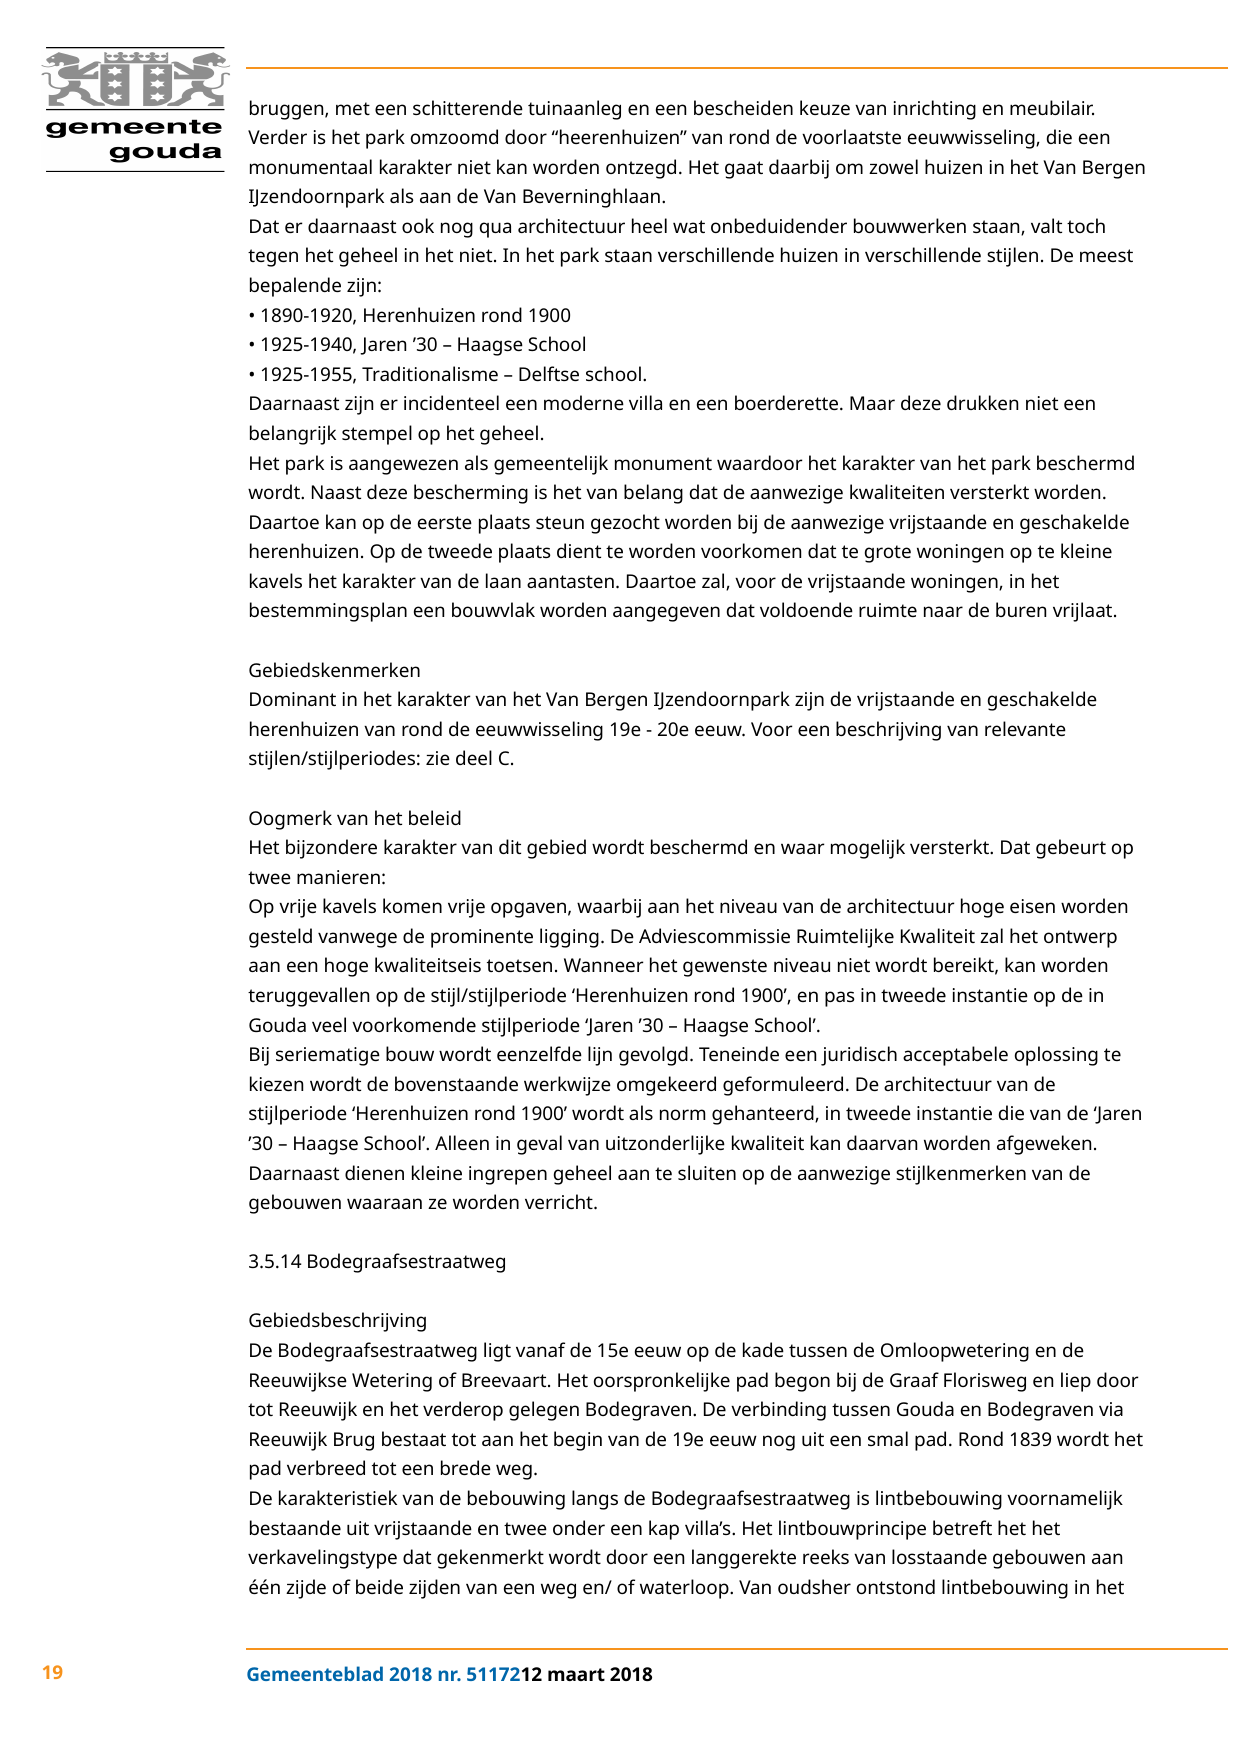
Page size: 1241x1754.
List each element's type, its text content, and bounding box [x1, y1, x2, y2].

text Het bijzondere karakter van dit gebied wordt beschermd en waar mogelijk versterkt. Dat gebeurt op twee manieren: [248, 834, 1152, 890]
text Het park is aangewezen als gemeentelijk monument waardoor het karakter van het park beschermd wordt. Naast deze bescherming is het van belang dat de aanwezige kwaliteiten versterkt worden. Daartoe kan op de eerste plaats steun gezocht worden bij de aanwezige vrijstaande en geschakelde herenhuizen. Op de tweede plaats dient te worden voorkomen dat te grote woningen op te kleine kavels het karakter van de laan aantasten. Daartoe zal, voor de vrijstaande woningen, in het bestemmingsplan een bouwvlak worden aangegeven dat voldoende ruimte naar de buren vrijlaat. [248, 450, 1152, 623]
text Gebiedskenmerken [248, 657, 1152, 683]
text Dat er daarnaast ook nog qua architectuur heel wat onbeduidender bouwwerken staan, valt toch tegen het geheel in het niet. In het park staan verschillende huizen in verschillende stijlen. De meest bepalende zijn: [248, 213, 1152, 298]
text Oogmerk van het beleid [248, 805, 1152, 831]
text De karakteristiek van de bebouwing langs de Bodegraafsestraatweg is lintbebouwing voornamelijk bestaande uit vrijstaande en twee onder een kap villa’s. Het lintbouwprincipe betreft het het verkavelingstype dat gekenmerkt wordt door een langgerekte reeks van losstaande gebouwen aan één zijde of beide zijden van een weg en/ of waterloop. Van oudsher ontstond lintbebouwing in het [248, 1485, 1152, 1600]
text bruggen, met een schitterende tuinaanleg en een bescheiden keuze van inrichting en meubilair. Verder is het park omzoomd door “heerenhuizen” van rond de voorlaatste eeuwwisseling, die een monumentaal karakter niet kan worden ontzegd. Het gaat daarbij om zowel huizen in het Van Bergen IJzendoornpark als aan de Van Beverninghlaan. [248, 95, 1152, 209]
picture [41, 47, 231, 172]
text Gebiedsbeschrijving [248, 1308, 1152, 1333]
text Bij seriematige bouw wordt eenzelfde lijn gevolgd. Teneinde een juridisch acceptabele oplossing te kiezen wordt de bovenstaande werkwijze omgekeerd geformuleerd. De architectuur van de stijlperiode ‘Herenhuizen rond 1900’ wordt als norm gehanteerd, in tweede instantie die van de ‘Jaren ’30 – Haagse School’. Alleen in geval van uitzonderlijke kwaliteit kan daarvan worden afgeweken. Daarnaast dienen kleine ingrepen geheel aan te sluiten op de aanwezige stijlkenmerken van de gebouwen waaraan ze worden verricht. [248, 1041, 1152, 1215]
text • 1890-1920, Herenhuizen rond 1900 [248, 302, 1152, 328]
text Dominant in het karakter van het Van Bergen IJzendoornpark zijn de vrijstaande en geschakelde herenhuizen van rond de eeuwwisseling 19e - 20e eeuw. Voor een beschrijving van relevante stijlen/stijlperiodes: zie deel C. [248, 686, 1152, 771]
text De Bodegraafsestraatweg ligt vanaf de 15e eeuw op de kade tussen de Omloopwetering en de Reeuwijkse Wetering of Breevaart. Het oorspronkelijke pad begon bij de Graaf Florisweg en liep door tot Reeuwijk en het verderop gelegen Bodegraven. De verbinding tussen Gouda en Bodegraven via Reeuwijk Brug bestaat tot aan het begin van de 19e eeuw nog uit een smal pad. Rond 1839 wordt het pad verbreed tot een brede weg. [248, 1337, 1152, 1481]
text • 1925-1955, Traditionalisme – Delftse school. [248, 361, 1152, 387]
text Daarnaast zijn er incidenteel een moderne villa en een boerderette. Maar deze drukken niet een belangrijk stempel op het geheel. [248, 391, 1152, 446]
text Op vrije kavels komen vrije opgaven, waarbij aan het niveau van de architectuur hoge eisen worden gesteld vanwege de prominente ligging. De Adviescommissie Ruimtelijke Kwaliteit zal het ontwerp aan een hoge kwaliteitseis toetsen. Wanneer het gewenste niveau niet wordt bereikt, kan worden teruggevallen op de stijl/stijlperiode ‘Herenhuizen rond 1900’, en pas in tweede instantie op de in Gouda veel voorkomende stijlperiode ‘Jaren ’30 – Haagse School’. [248, 893, 1152, 1038]
text 3.5.14 Bodegraafsestraatweg [248, 1248, 1152, 1274]
text • 1925-1940, Jaren ’30 – Haagse School [248, 331, 1152, 357]
